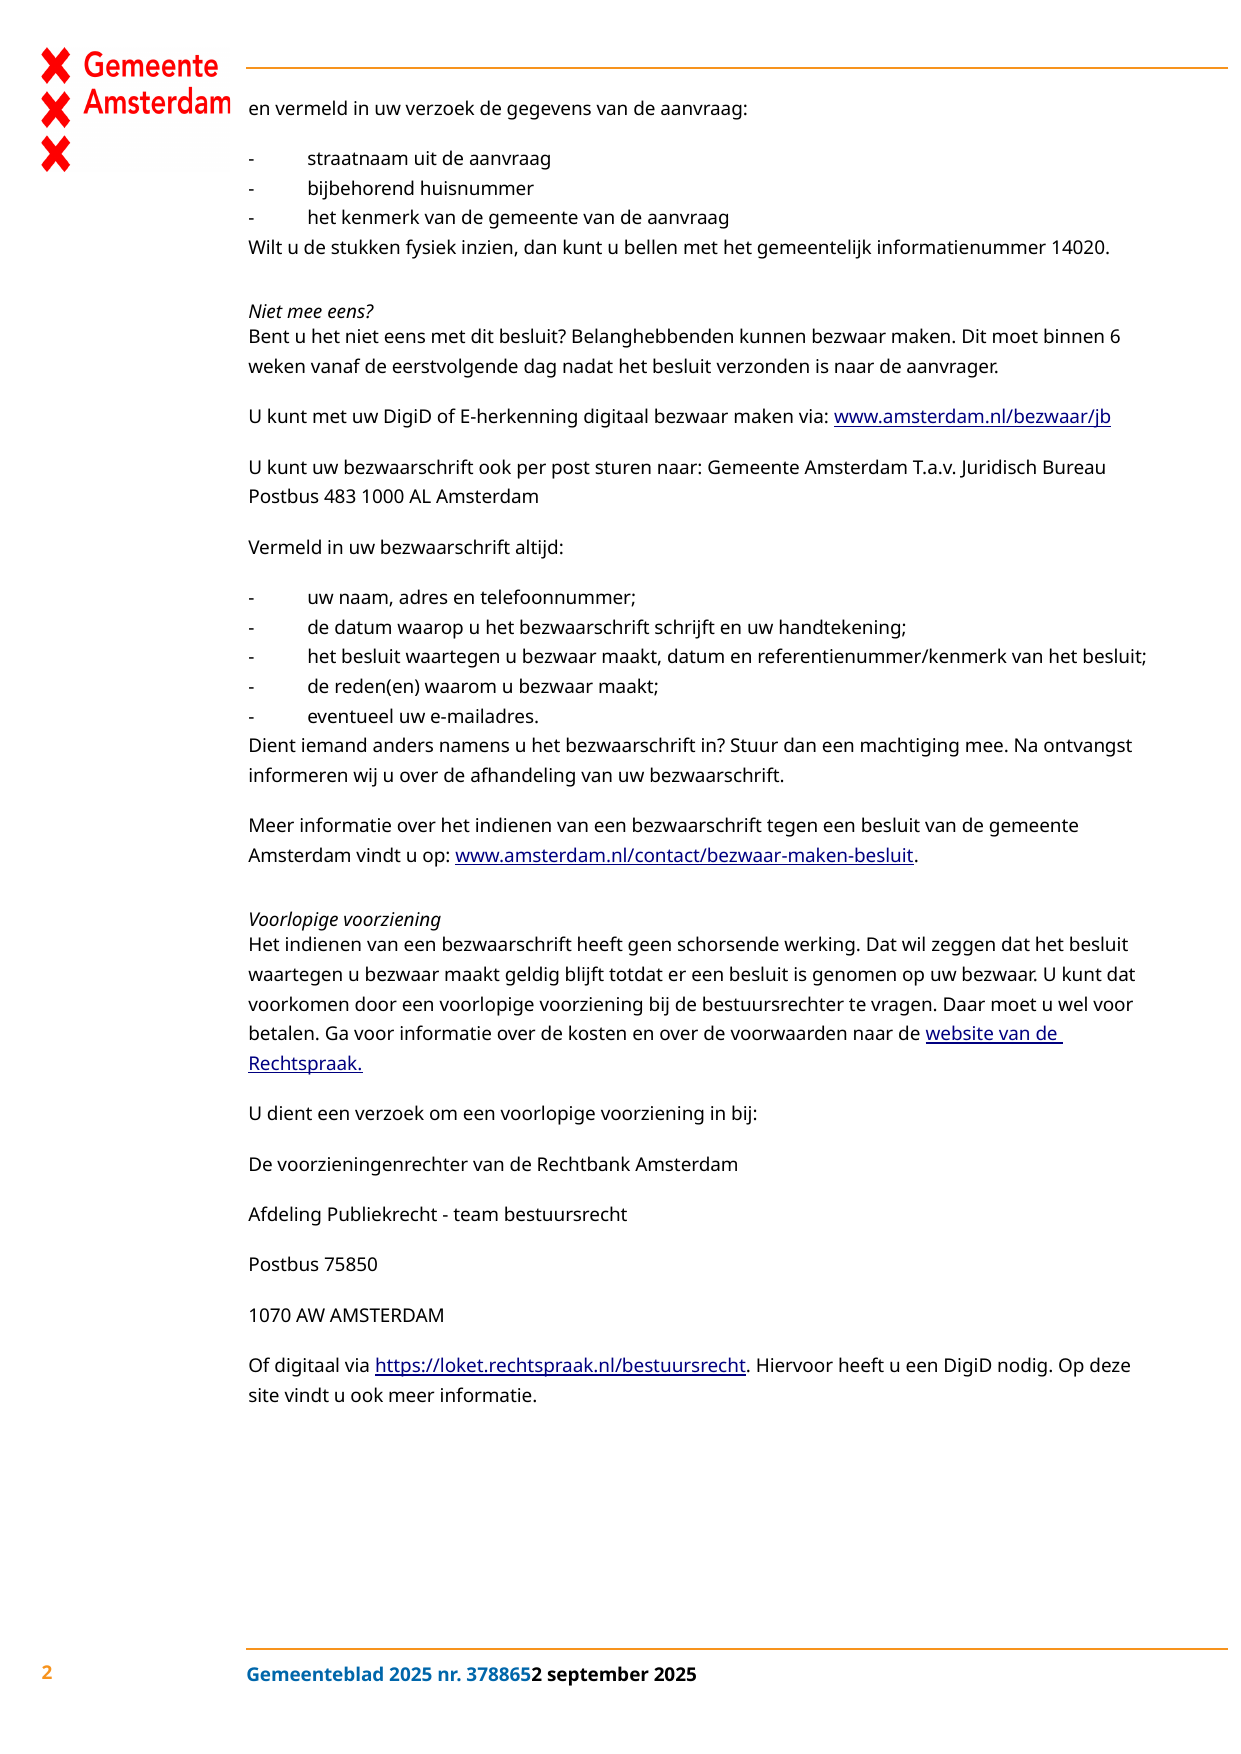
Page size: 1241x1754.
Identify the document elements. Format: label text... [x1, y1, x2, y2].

list bijbehorend huisnummer [248, 175, 1152, 201]
text De voorzieningenrechter van de Rechtbank Amsterdam [248, 1151, 1152, 1177]
list het kenmerk van de gemeente van de aanvraag [248, 204, 1152, 230]
text Wilt u de stukken fysiek inzien, dan kunt u bellen met het gemeentelijk informatienummer 14020. [248, 234, 1152, 260]
text Niet mee eens? [248, 298, 1152, 324]
text U kunt met uw DigiD of E-herkenning digitaal bezwaar maken via: www.amsterdam.nl/bezwaar/jb [248, 404, 1152, 429]
text Meer informatie over het indienen van een bezwaarschrift tegen een besluit van de gemeente Amsterdam vindt u op: www.amsterdam.nl/contact/bezwaar-maken-besluit. [248, 812, 1152, 868]
text en vermeld in uw verzoek de gegevens van de aanvraag: [248, 95, 1152, 121]
list het besluit waartegen u bezwaar maakt, datum en referentienummer/kenmerk van het besluit; [248, 644, 1152, 669]
list de datum waarop u het bezwaarschrift schrijft en uw handtekening; [248, 614, 1152, 640]
text U kunt uw bezwaarschrift ook per post sturen naar: Gemeente Amsterdam T.a.v. Juridisch Bureau Postbus 483 1000 AL Amsterdam [248, 454, 1152, 509]
list uw naam, adres en telefoonnummer; [248, 584, 1152, 610]
text Afdeling Publiekrecht - team bestuursrecht [248, 1201, 1152, 1227]
text Het indienen van een bezwaarschrift heeft geen schorsende werking. Dat wil zeggen dat het besluit waartegen u bezwaar maakt geldig blijft totdat er een besluit is genomen op uw bezwaar. U kunt dat voorkomen door een voorlopige voorziening bij de bestuursrechter te vragen. Daar moet u wel voor betalen. Ga voor informatie over de kosten en over de voorwaarden naar de website van de Rechtspraak. [248, 932, 1152, 1076]
text 1070 AW AMSTERDAM [248, 1302, 1152, 1328]
list de reden(en) waarom u bezwaar maakt; [248, 673, 1152, 699]
text Vermeld in uw bezwaarschrift altijd: [248, 534, 1152, 560]
text Voorlopige voorziening [248, 906, 1152, 932]
text U dient een verzoek om een voorlopige voorziening in bij: [248, 1100, 1152, 1126]
list straatnaam uit de aanvraag [248, 145, 1152, 171]
text Bent u het niet eens met dit besluit? Belanghebbenden kunnen bezwaar maken. Dit moet binnen 6 weken vanaf de eerstvolgende dag nadat het besluit verzonden is naar de aanvrager. [248, 324, 1152, 379]
list eventueel uw e-mailadres. [248, 703, 1152, 728]
text Dient iemand anders namens u het bezwaarschrift in? Stuur dan een machtiging mee. Na ontvangst informeren wij u over de afhandeling van uw bezwaarschrift. [248, 732, 1152, 788]
text Of digitaal via https://loket.rechtspraak.nl/bestuursrecht. Hiervoor heeft u een DigiD nodig. Op deze site vindt u ook meer informatie. [248, 1352, 1152, 1408]
text Postbus 75850 [248, 1252, 1152, 1277]
picture [41, 47, 231, 172]
